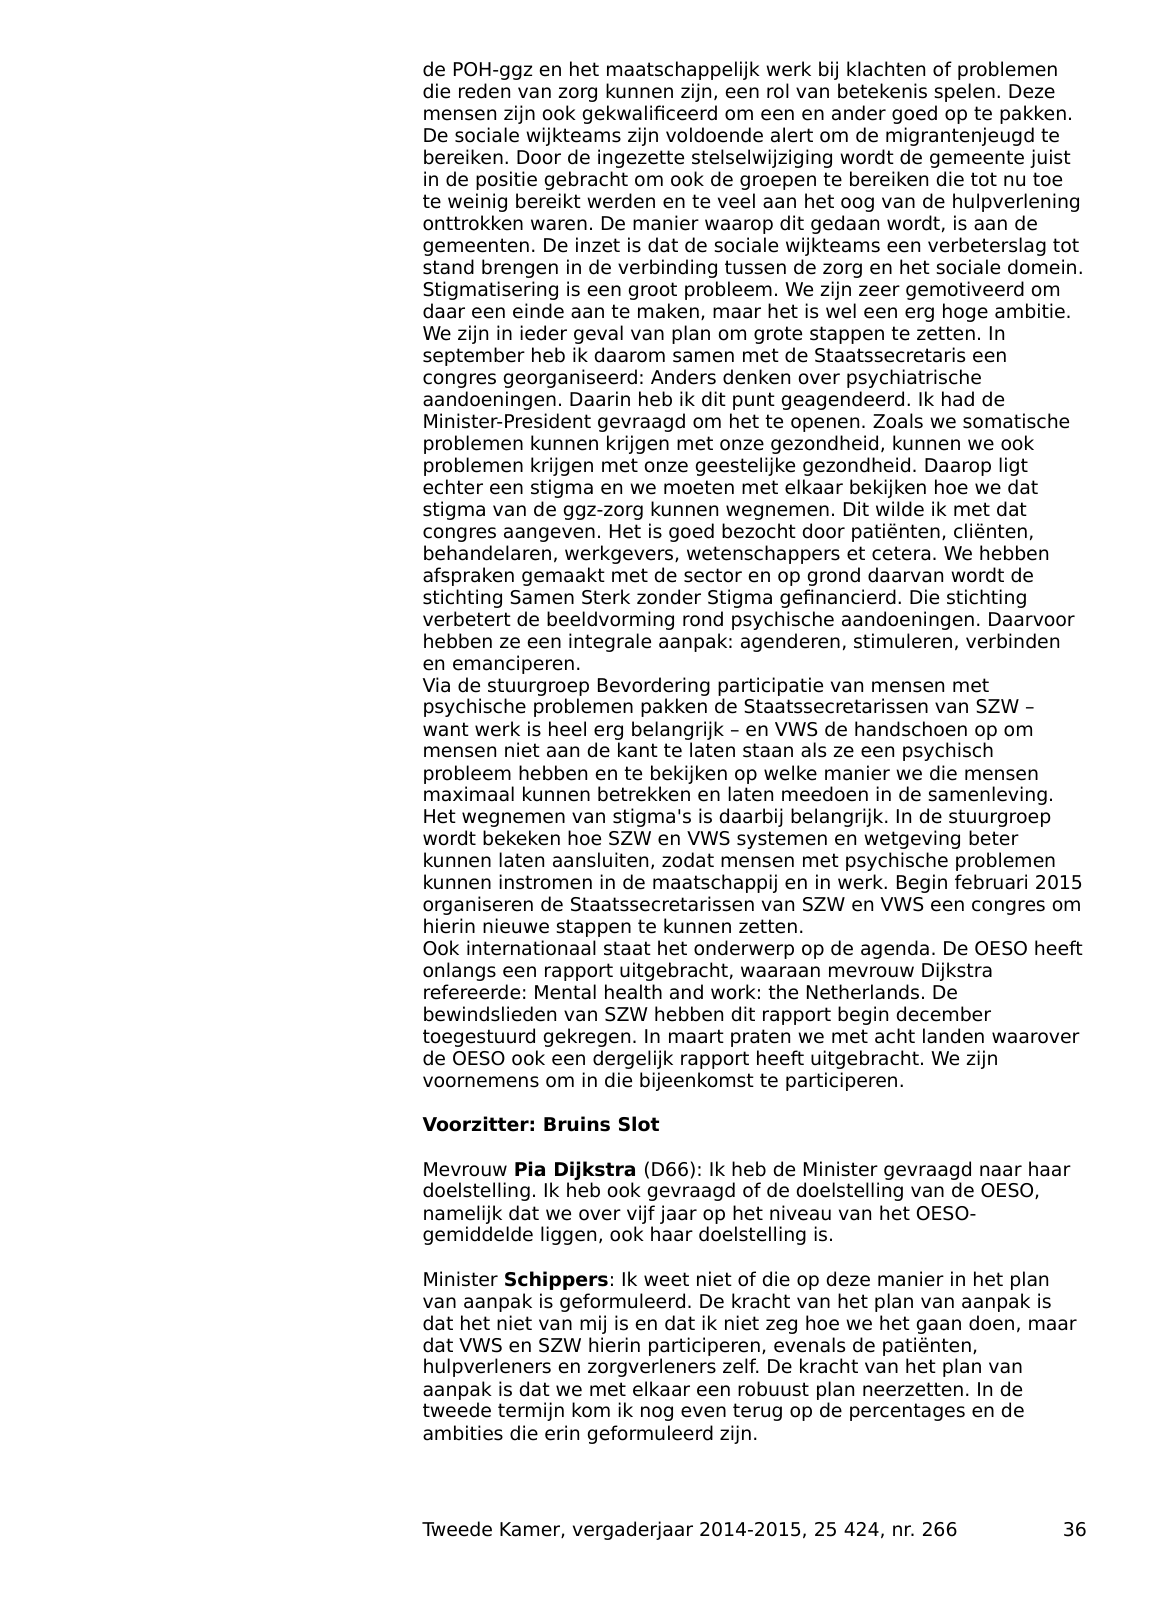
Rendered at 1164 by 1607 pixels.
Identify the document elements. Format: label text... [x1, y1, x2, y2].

text Via de stuurgroep Bevordering participatie van mensen met psychische problemen pakken de Staatssecretarissen van SZW – want werk is heel erg belangrijk – en VWS de handschoen op om mensen niet aan de kant te laten staan als ze een psychisch probleem hebben en te bekijken op welke manier we die mensen maximaal kunnen betrekken en laten meedoen in de samenleving. Het wegnemen van stigma's is daarbij belangrijk. In de stuurgroep wordt bekeken hoe SZW en VWS systemen en wetgeving beter kunnen laten aansluiten, zodat mensen met psychische problemen kunnen instromen in de maatschappij en in werk. Begin februari 2015 organiseren de Staatssecretarissen van SZW en VWS een congres om hierin nieuwe stappen te kunnen zetten. [422, 674, 1087, 938]
text Stigmatisering is een groot probleem. We zijn zeer gemotiveerd om daar een einde aan te maken, maar het is wel een erg hoge ambitie. We zijn in ieder geval van plan om grote stappen te zetten. In september heb ik daarom samen met de Staatssecretaris een congres georganiseerd: Anders denken over psychiatrische aandoeningen. Daarin heb ik dit punt geagendeerd. Ik had de Minister-President gevraagd om het te openen. Zoals we somatische problemen kunnen krijgen met onze gezondheid, kunnen we ook problemen krijgen met onze geestelijke gezondheid. Daarop ligt echter een stigma en we moeten met elkaar bekijken hoe we dat stigma van de ggz-zorg kunnen wegnemen. Dit wilde ik met dat congres aangeven. Het is goed bezocht door patiënten, cliënten, behandelaren, werkgevers, wetenschappers et cetera. We hebben afspraken gemaakt met de sector en op grond daarvan wordt de stichting Samen Sterk zonder Stigma gefinancierd. Die stichting verbetert de beeldvorming rond psychische aandoeningen. Daarvoor hebben ze een integrale aanpak: agenderen, stimuleren, verbinden en emanciperen. [422, 279, 1087, 674]
text De sociale wijkteams zijn voldoende alert om de migrantenjeugd te bereiken. Door de ingezette stelselwijziging wordt de gemeente juist in de positie gebracht om ook de groepen te bereiken die tot nu toe te weinig bereikt werden en te veel aan het oog van de hulpverlening onttrokken waren. De manier waarop dit gedaan wordt, is aan de gemeenten. De inzet is dat de sociale wijkteams een verbeterslag tot stand brengen in de verbinding tussen de zorg en het sociale domein. [422, 125, 1087, 279]
text Mevrouw Pia Dijkstra (D66): Ik heb de Minister gevraagd naar haar doelstelling. Ik heb ook gevraagd of de doelstelling van de OESO, namelijk dat we over vijf jaar op het niveau van het OESO-gemiddelde liggen, ook haar doelstelling is. [422, 1158, 1087, 1246]
subtitle Voorzitter: Bruins Slot [422, 1114, 1087, 1136]
text Minister Schippers: Ik weet niet of die op deze manier in het plan van aanpak is geformuleerd. De kracht van het plan van aanpak is dat het niet van mij is en dat ik niet zeg hoe we het gaan doen, maar dat VWS en SZW hierin participeren, evenals de patiënten, hulpverleners en zorgverleners zelf. De kracht van het plan van aanpak is dat we met elkaar een robuust plan neerzetten. In de tweede termijn kom ik nog even terug op de percentages en de ambities die erin geformuleerd zijn. [422, 1268, 1087, 1444]
text de POH-ggz en het maatschappelijk werk bij klachten of problemen die reden van zorg kunnen zijn, een rol van betekenis spelen. Deze mensen zijn ook gekwalificeerd om een en ander goed op te pakken. [422, 59, 1087, 125]
text Ook internationaal staat het onderwerp op de agenda. De OESO heeft onlangs een rapport uitgebracht, waaraan mevrouw Dijkstra refereerde: Mental health and work: the Netherlands. De bewindslieden van SZW hebben dit rapport begin december toegestuurd gekregen. In maart praten we met acht landen waarover de OESO ook een dergelijk rapport heeft uitgebracht. We zijn voornemens om in die bijeenkomst te participeren. [422, 938, 1087, 1092]
